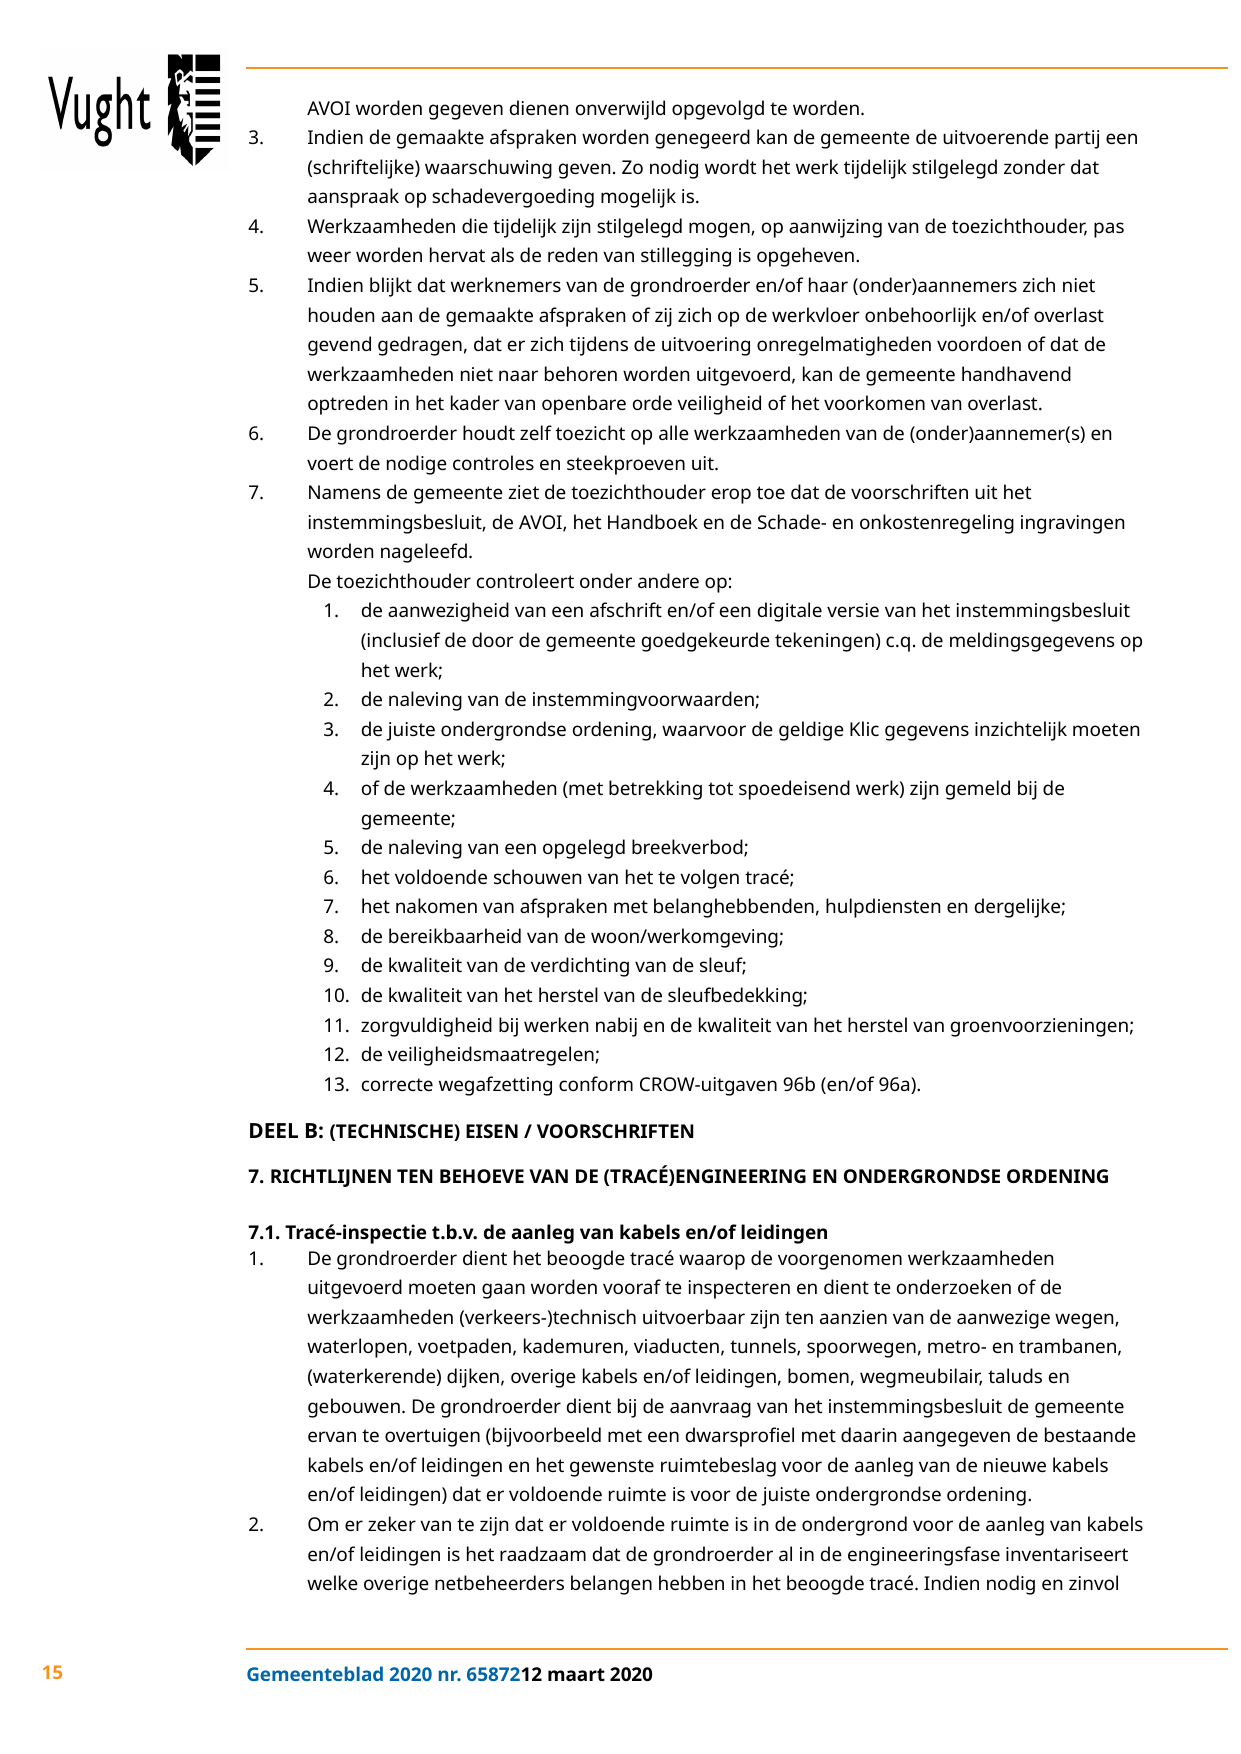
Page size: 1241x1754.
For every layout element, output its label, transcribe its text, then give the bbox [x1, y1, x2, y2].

list het voldoende schouwen van het te volgen tracé; [323, 864, 1152, 890]
list zorgvuldigheid bij werken nabij en de kwaliteit van het herstel van groenvoorzieningen; [323, 1012, 1152, 1038]
list of de werkzaamheden (met betrekking tot spoedeisend werk) zijn gemeld bij de gemeente; [323, 775, 1152, 831]
list De grondroerder dient het beoogde tracé waarop de voorgenomen werkzaamheden uitgevoerd moeten gaan worden vooraf te inspecteren en dient te onderzoeken of de werkzaamheden (verkeers-)technisch uitvoerbaar zijn ten aanzien van de aanwezige wegen, waterlopen, voetpaden, kademuren, viaducten, tunnels, spoorwegen, metro- en trambanen, (waterkerende) dijken, overige kabels en/of leidingen, bomen, wegmeubilair, taluds en gebouwen. De grondroerder dient bij de aanvraag van het instemmingsbesluit de gemeente ervan te overtuigen (bijvoorbeeld met een dwarsprofiel met daarin aangegeven de bestaande kabels en/of leidingen en het gewenste ruimtebeslag voor de aanleg van de nieuwe kabels en/of leidingen) dat er voldoende ruimte is voor de juiste ondergrondse ordening. [248, 1245, 1152, 1507]
list de kwaliteit van het herstel van de sleufbedekking; [323, 982, 1152, 1008]
list AVOI worden gegeven dienen onverwijld opgevolgd te worden. [248, 95, 1152, 121]
list Indien de gemaakte afspraken worden genegeerd kan de gemeente de uitvoerende partij een (schriftelijke) waarschuwing geven. Zo nodig wordt het werk tijdelijk stilgelegd zonder dat aanspraak op schadevergoeding mogelijk is. [248, 124, 1152, 209]
text 7.1. Tracé-inspectie t.b.v. de aanleg van kabels en/of leidingen [248, 1219, 1152, 1245]
list De grondroerder houdt zelf toezicht op alle werkzaamheden van de (onder)aannemer(s) en voert de nodige controles en steekproeven uit. [248, 420, 1152, 476]
list correcte wegafzetting conform CROW-uitgaven 96b (en/of 96a). [323, 1071, 1152, 1097]
list Namens de gemeente ziet de toezichthouder erop toe dat de voorschriften uit het instemmingsbesluit, de AVOI, het Handboek en de Schade- en onkostenregeling ingravingen worden nageleefd. [248, 479, 1152, 564]
list het nakomen van afspraken met belanghebbenden, hulpdiensten en dergelijke; [323, 893, 1152, 919]
list de naleving van de instemmingvoorwaarden; [323, 686, 1152, 712]
list de aanwezigheid van een afschrift en/of een digitale versie van het instemmingsbesluit (inclusief de door de gemeente goedgekeurde tekeningen) c.q. de meldingsgegevens op het werk; [323, 598, 1152, 683]
list de bereikbaarheid van de woon/werkomgeving; [323, 923, 1152, 949]
list de juiste ondergrondse ordening, waarvoor de geldige Klic gegevens inzichtelijk moeten zijn op het werk; [323, 716, 1152, 771]
list de kwaliteit van de verdichting van de sleuf; [323, 953, 1152, 978]
list Om er zeker van te zijn dat er voldoende ruimte is in de ondergrond voor de aanleg van kabels en/of leidingen is het raadzaam dat de grondroerder al in de engineeringsfase inventariseert welke overige netbeheerders belangen hebben in het beoogde tracé. Indien nodig en zinvol [248, 1511, 1152, 1596]
list de veiligheidsmaatregelen; [323, 1041, 1152, 1067]
list De toezichthouder controleert onder andere op: [248, 568, 1152, 594]
picture [41, 47, 231, 172]
list Indien blijkt dat werknemers van de grondroerder en/of haar (onder)aannemers zich niet houden aan de gemaakte afspraken of zij zich op de werkvloer onbehoorlijk en/of overlast gevend gedragen, dat er zich tijdens de uitvoering onregelmatigheden voordoen of dat de werkzaamheden niet naar behoren worden uitgevoerd, kan de gemeente handhavend optreden in het kader van openbare orde veiligheid of het voorkomen van overlast. [248, 272, 1152, 416]
text DEEL B: (TECHNISCHE) EISEN / VOORSCHRIFTEN [248, 1117, 1152, 1145]
text 7. RICHTLIJNEN TEN BEHOEVE VAN DE (TRACÉ)ENGINEERING EN ONDERGRONDSE ORDENING [248, 1161, 1152, 1189]
list Werkzaamheden die tijdelijk zijn stilgelegd mogen, op aanwijzing van de toezichthouder, pas weer worden hervat als de reden van stillegging is opgeheven. [248, 213, 1152, 268]
list de naleving van een opgelegd breekverbod; [323, 834, 1152, 860]
